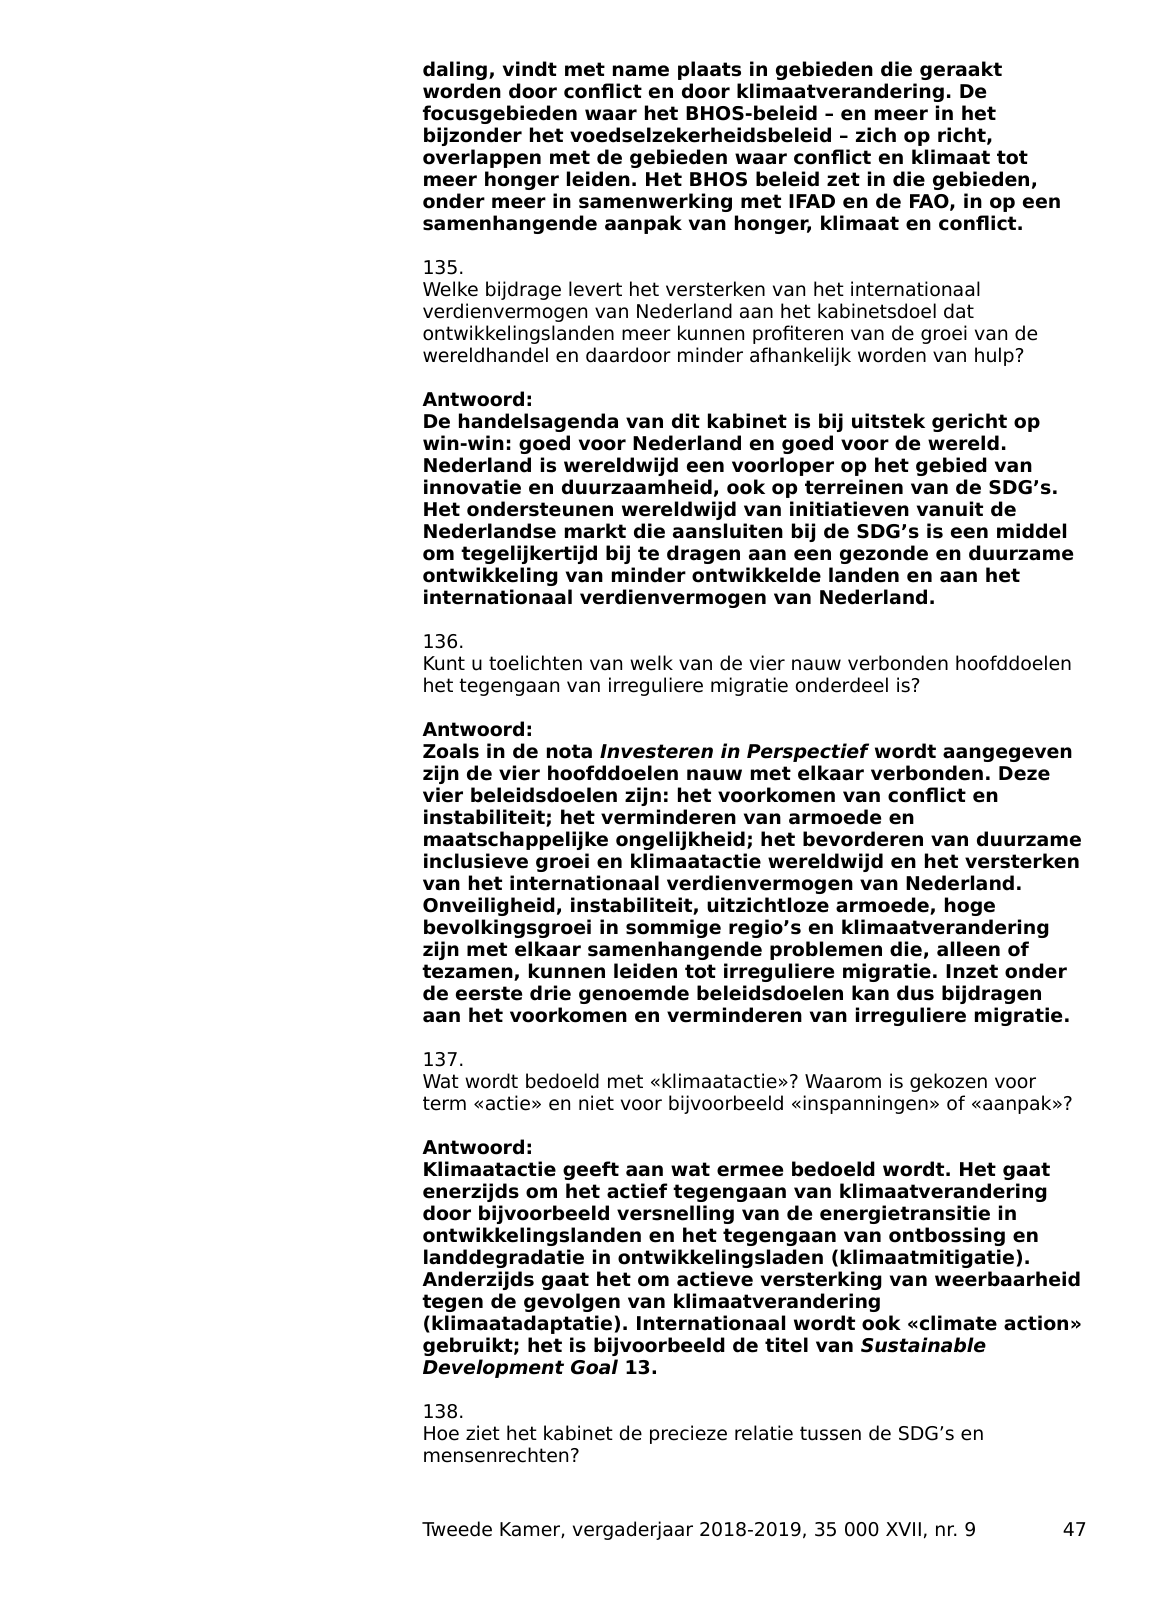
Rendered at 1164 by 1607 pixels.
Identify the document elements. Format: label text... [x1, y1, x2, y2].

text Antwoord: [422, 1137, 1087, 1159]
text Hoe ziet het kabinet de precieze relatie tussen de SDG’s en mensenrechten? [422, 1423, 1087, 1467]
text Zoals in de nota Investeren in Perspectief wordt aangegeven zijn de vier hoofddoelen nauw met elkaar verbonden. Deze vier beleidsdoelen zijn: het voorkomen van conflict en instabiliteit; het verminderen van armoede en maatschappelijke ongelijkheid; het bevorderen van duurzame inclusieve groei en klimaatactie wereldwijd en het versterken van het internationaal verdienvermogen van Nederland. Onveiligheid, instabiliteit, uitzichtloze armoede, hoge bevolkingsgroei in sommige regio’s en klimaatverandering zijn met elkaar samenhangende problemen die, alleen of tezamen, kunnen leiden tot irreguliere migratie. Inzet onder de eerste drie genoemde beleidsdoelen kan dus bijdragen aan het voorkomen en verminderen van irreguliere migratie. [422, 741, 1087, 1027]
text 135. [422, 257, 1087, 279]
text Antwoord: [422, 719, 1087, 741]
text Welke bijdrage levert het versterken van het internationaal verdienvermogen van Nederland aan het kabinetsdoel dat ontwikkelingslanden meer kunnen profiteren van de groei van de wereldhandel en daardoor minder afhankelijk worden van hulp? [422, 279, 1087, 367]
text Wat wordt bedoeld met «klimaatactie»? Waarom is gekozen voor term «actie» en niet voor bijvoorbeeld «inspanningen» of «aanpak»? [422, 1071, 1087, 1115]
text 137. [422, 1049, 1087, 1071]
text De handelsagenda van dit kabinet is bij uitstek gericht op win-win: goed voor Nederland en goed voor de wereld. Nederland is wereldwijd een voorloper op het gebied van innovatie en duurzaamheid, ook op terreinen van de SDG’s. Het ondersteunen wereldwijd van initiatieven vanuit de Nederlandse markt die aansluiten bij de SDG’s is een middel om tegelijkertijd bij te dragen aan een gezonde en duurzame ontwikkeling van minder ontwikkelde landen en aan het internationaal verdienvermogen van Nederland. [422, 411, 1087, 609]
text daling, vindt met name plaats in gebieden die geraakt worden door conflict en door klimaatverandering. De focusgebieden waar het BHOS-beleid – en meer in het bijzonder het voedselzekerheidsbeleid – zich op richt, overlappen met de gebieden waar conflict en klimaat tot meer honger leiden. Het BHOS beleid zet in die gebieden, onder meer in samenwerking met IFAD en de FAO, in op een samenhangende aanpak van honger, klimaat en conflict. [422, 59, 1087, 235]
text 136. [422, 631, 1087, 653]
text Klimaatactie geeft aan wat ermee bedoeld wordt. Het gaat enerzijds om het actief tegengaan van klimaatverandering door bijvoorbeeld versnelling van de energietransitie in ontwikkelingslanden en het tegengaan van ontbossing en landdegradatie in ontwikkelingsladen (klimaatmitigatie). Anderzijds gaat het om actieve versterking van weerbaarheid tegen de gevolgen van klimaatverandering (klimaatadaptatie). Internationaal wordt ook «climate action» gebruikt; het is bijvoorbeeld de titel van Sustainable Development Goal 13. [422, 1159, 1087, 1379]
text 138. [422, 1401, 1087, 1423]
text Kunt u toelichten van welk van de vier nauw verbonden hoofddoelen het tegengaan van irreguliere migratie onderdeel is? [422, 653, 1087, 697]
text Antwoord: [422, 389, 1087, 411]
